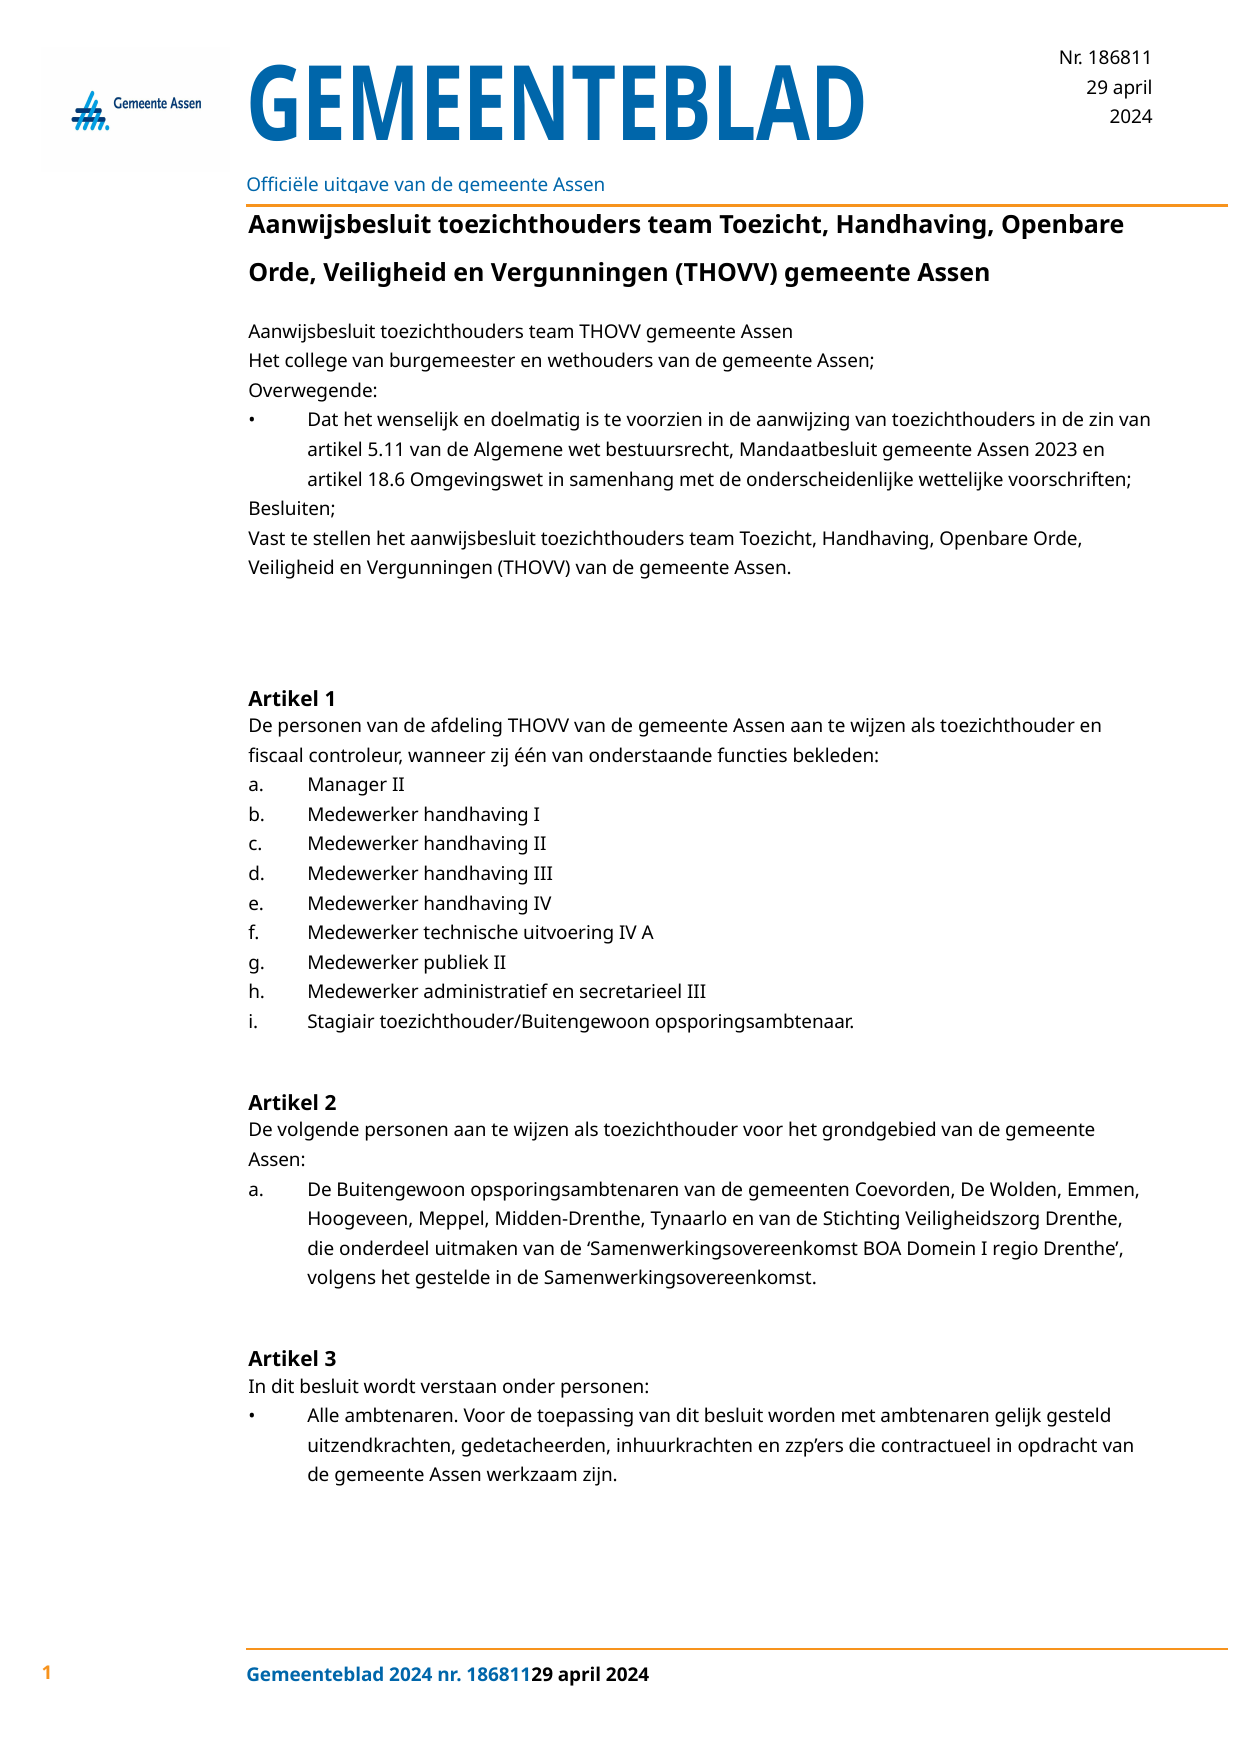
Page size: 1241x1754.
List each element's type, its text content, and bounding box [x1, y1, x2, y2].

list Medewerker handhaving II [248, 831, 1152, 856]
list Medewerker administratief en secretarieel III [248, 978, 1152, 1004]
list Medewerker handhaving IV [248, 890, 1152, 916]
text Vast te stellen het aanwijsbesluit toezichthouders team Toezicht, Handhaving, Openbare Orde, Veiligheid en Vergunningen (THOVV) van de gemeente Assen. [248, 525, 1152, 580]
list Alle ambtenaren. Voor de toepassing van dit besluit worden met ambtenaren gelijk gesteld uitzendkrachten, gedetacheerden, inhuurkrachten en zzp’ers die contractueel in opdracht van de gemeente Assen werkzaam zijn. [248, 1402, 1152, 1487]
picture [41, 47, 231, 172]
text Artikel 2 [248, 1088, 1152, 1117]
text Besluiten; [248, 495, 1152, 521]
list Medewerker publiek II [248, 949, 1152, 975]
text In dit besluit wordt verstaan onder personen: [248, 1373, 1152, 1399]
text Artikel 3 [248, 1344, 1152, 1373]
list De Buitengewoon opsporingsambtenaren van de gemeenten Coevorden, De Wolden, Emmen, Hoogeveen, Meppel, Midden-Drenthe, Tynaarlo en van de Stichting Veiligheidszorg Drenthe, die onderdeel uitmaken van de ‘Samenwerkingsovereenkomst BOA Domein I regio Drenthe’, volgens het gestelde in de Samenwerkingsovereenkomst. [248, 1176, 1152, 1290]
list Medewerker handhaving I [248, 801, 1152, 827]
text De volgende personen aan te wijzen als toezichthouder voor het grondgebied van de gemeente Assen: [248, 1117, 1152, 1172]
text De personen van de afdeling THOVV van de gemeente Assen aan te wijzen als toezichthouder en fiscaal controleur, wanneer zij één van onderstaande functies bekleden: [248, 712, 1152, 768]
list Manager II [248, 771, 1152, 797]
list Medewerker technische uitvoering IV A [248, 919, 1152, 945]
text Aanwijsbesluit toezichthouders team THOVV gemeente Assen [248, 318, 1152, 344]
list Stagiair toezichthouder/Buitengewoon opsporingsambtenaar. [248, 1008, 1152, 1034]
text Het college van burgemeester en wethouders van de gemeente Assen; [248, 347, 1152, 373]
text Artikel 1 [248, 684, 1152, 712]
list Dat het wenselijk en doelmatig is te voorzien in de aanwijzing van toezichthouders in de zin van artikel 5.11 van de Algemene wet bestuursrecht, Mandaatbesluit gemeente Assen 2023 en artikel 18.6 Omgevingswet in samenhang met de onderscheidenlijke wettelijke voorschriften; [248, 407, 1152, 492]
text Aanwijsbesluit toezichthouders team Toezicht, Handhaving, Openbare Orde, Veiligheid en Vergunningen (THOVV) gemeente Assen [248, 207, 1152, 288]
list Medewerker handhaving III [248, 860, 1152, 886]
text Overwegende: [248, 377, 1152, 403]
